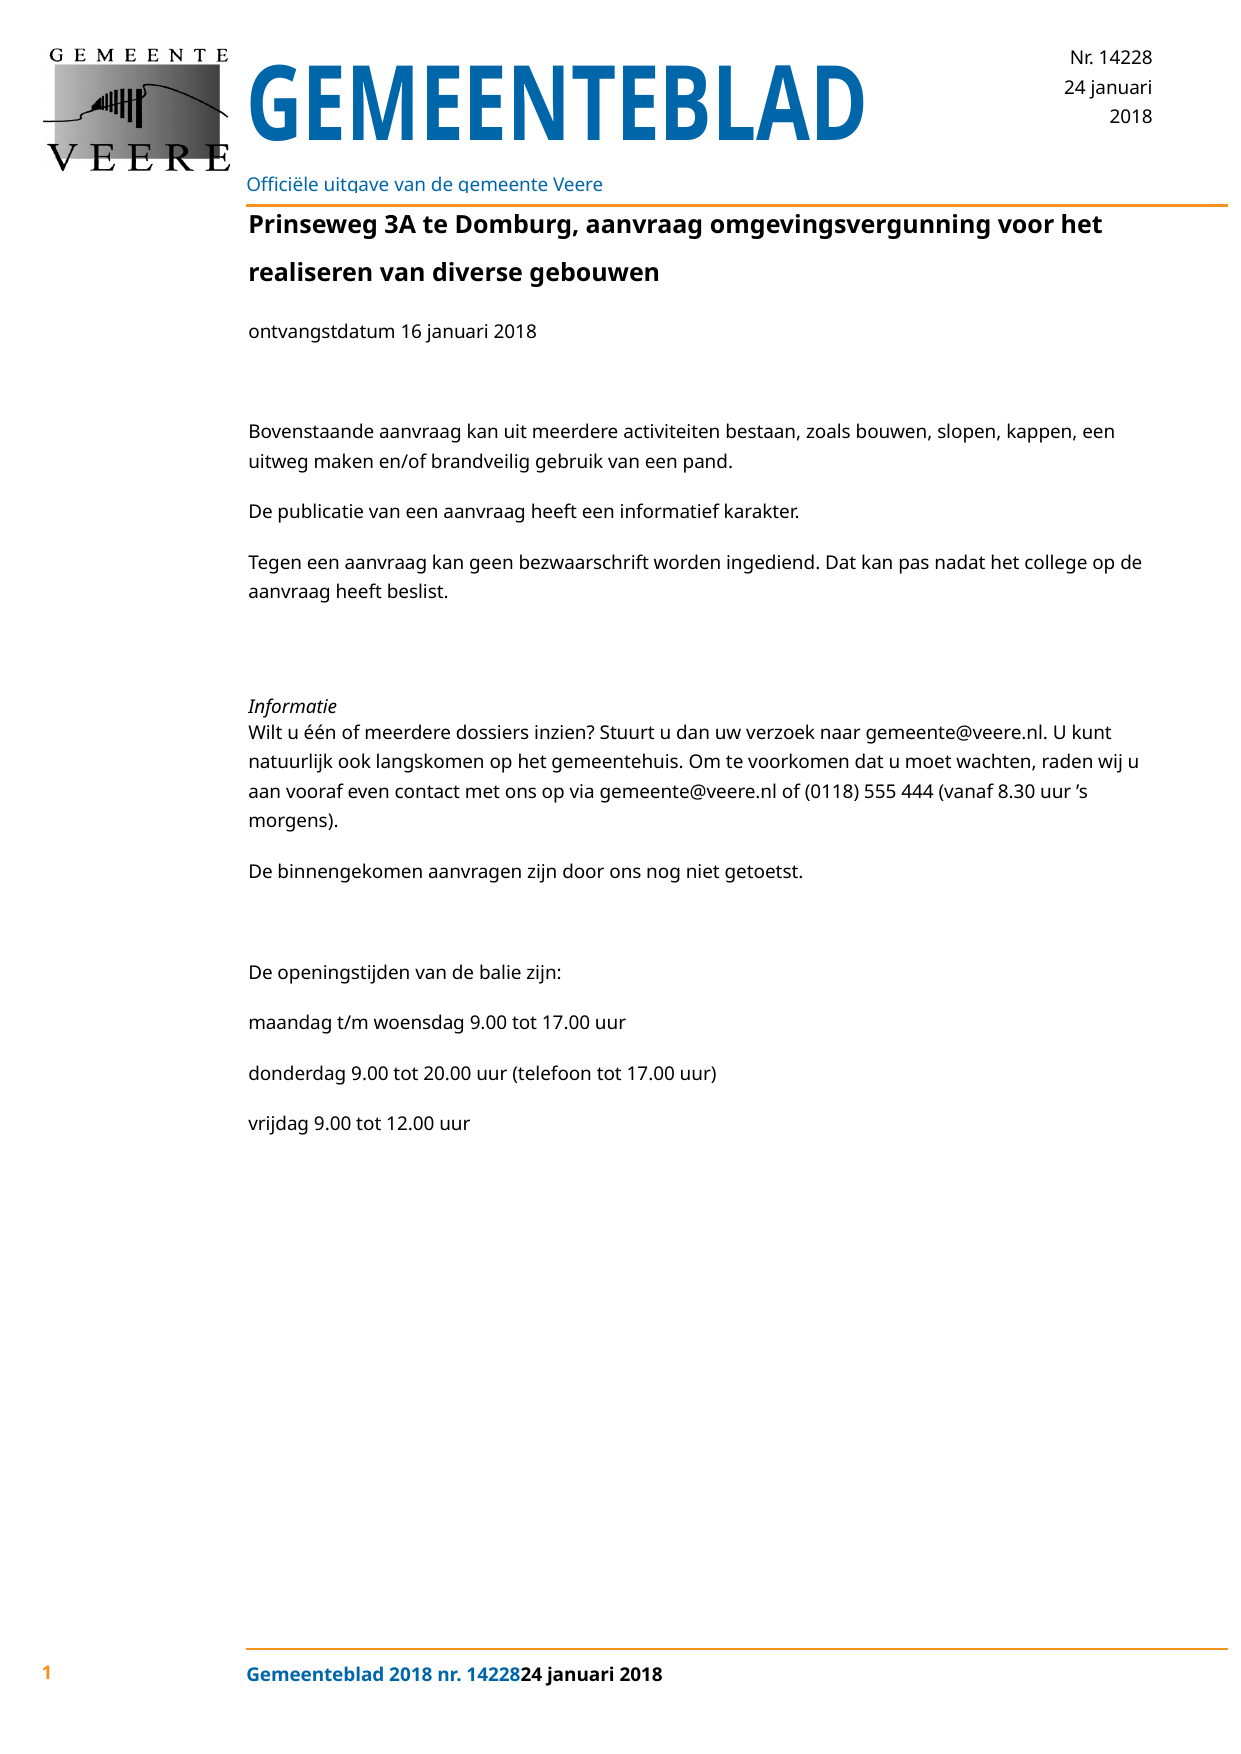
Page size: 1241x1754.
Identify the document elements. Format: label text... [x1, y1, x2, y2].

text Wilt u één of meerdere dossiers inzien? Stuurt u dan uw verzoek naar gemeente@veere.nl. U kunt natuurlijk ook langskomen op het gemeentehuis. Om te voorkomen dat u moet wachten, raden wij u aan vooraf even contact met ons op via gemeente@veere.nl of (0118) 555 444 (vanaf 8.30 uur ’s morgens). [248, 719, 1152, 833]
text Bovenstaande aanvraag kan uit meerdere activiteiten bestaan, zoals bouwen, slopen, kappen, een uitweg maken en/of brandveilig gebruik van een pand. [248, 419, 1152, 474]
picture [41, 47, 231, 172]
text Prinseweg 3A te Domburg, aanvraag omgevingsvergunning voor het realiseren van diverse gebouwen [248, 207, 1152, 288]
text De openingstijden van de balie zijn: [248, 959, 1152, 984]
text vrijdag 9.00 tot 12.00 uur [248, 1110, 1152, 1136]
text donderdag 9.00 tot 20.00 uur (telefoon tot 17.00 uur) [248, 1060, 1152, 1085]
text Tegen een aanvraag kan geen bezwaarschrift worden ingediend. Dat kan pas nadat het college op de aanvraag heeft beslist. [248, 549, 1152, 604]
text De publicatie van een aanvraag heeft een informatief karakter. [248, 499, 1152, 524]
text maandag t/m woensdag 9.00 tot 17.00 uur [248, 1009, 1152, 1035]
text Informatie [248, 693, 1152, 719]
text ontvangstdatum 16 januari 2018 [248, 318, 1152, 344]
text De binnengekomen aanvragen zijn door ons nog niet getoetst. [248, 858, 1152, 884]
